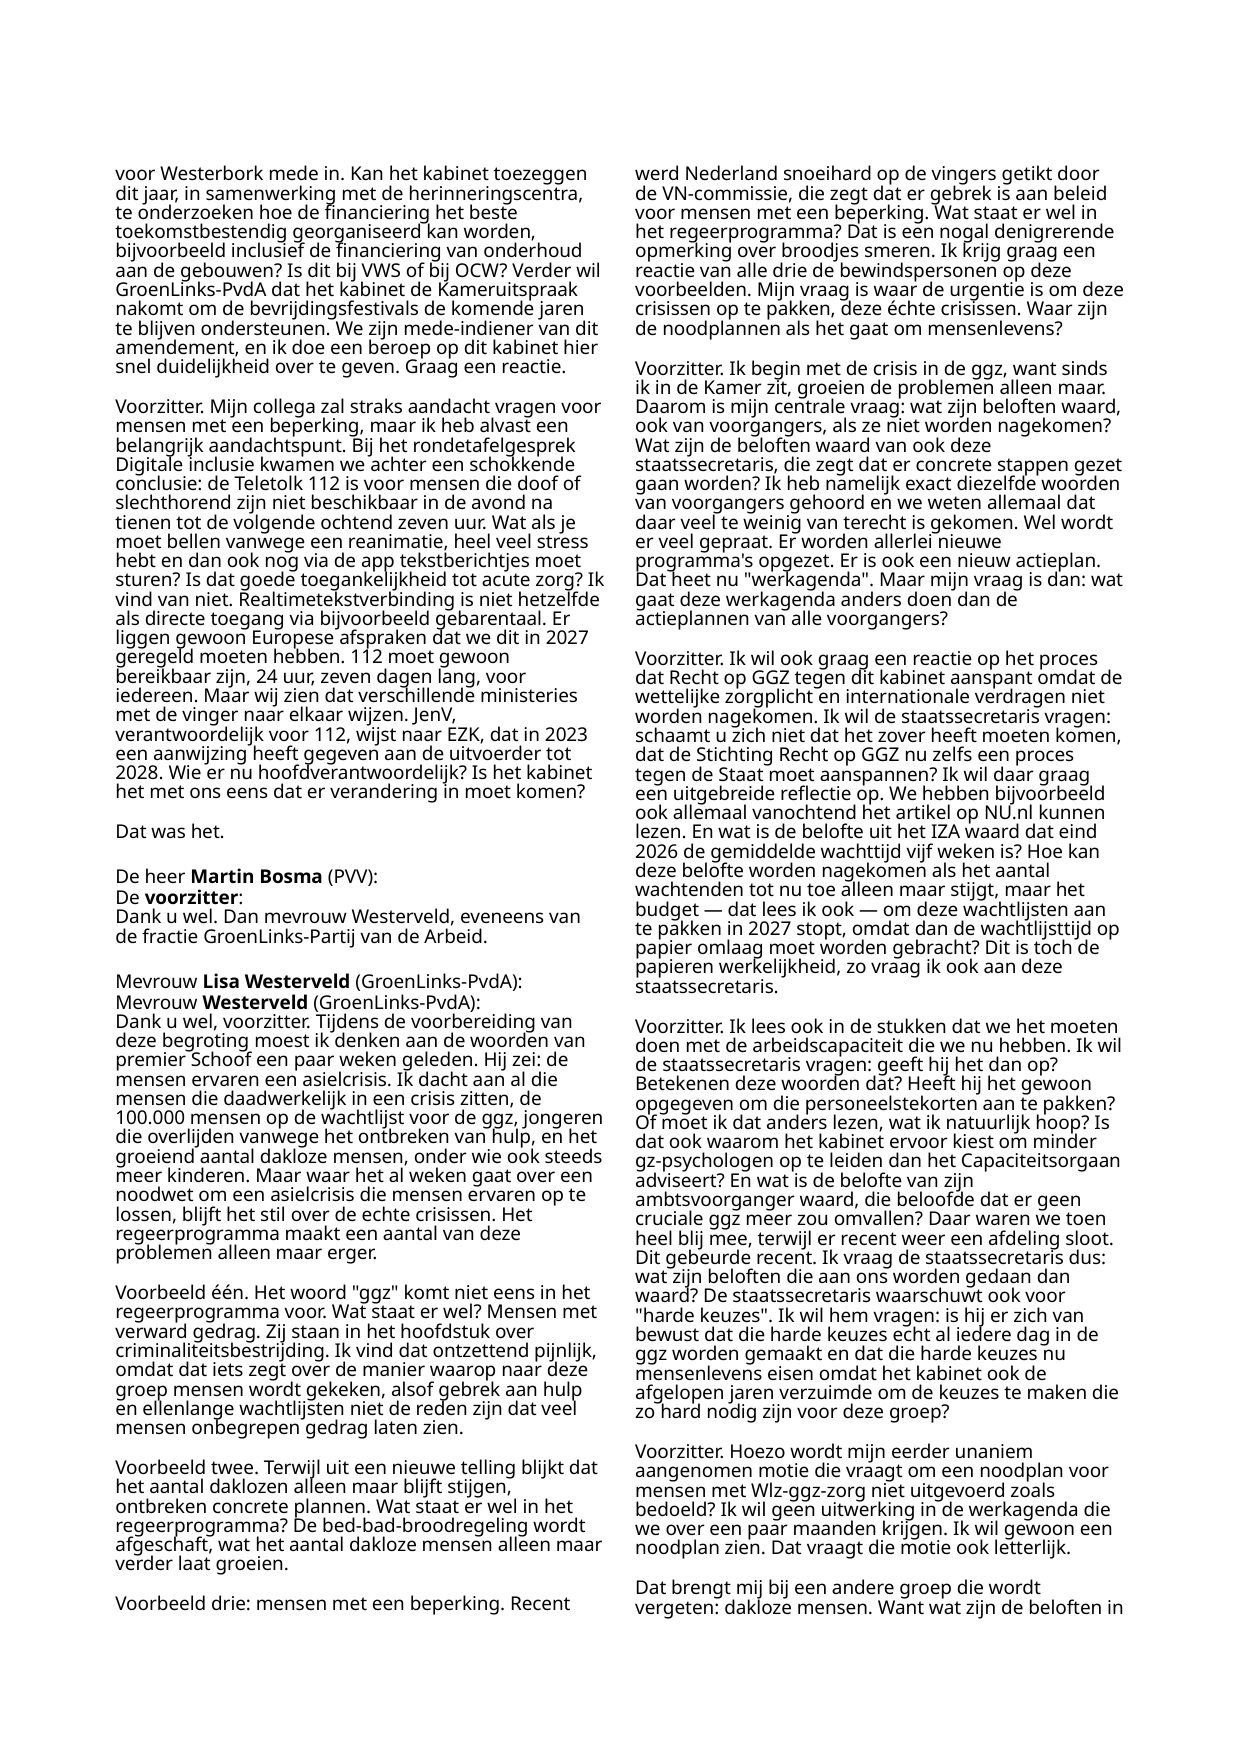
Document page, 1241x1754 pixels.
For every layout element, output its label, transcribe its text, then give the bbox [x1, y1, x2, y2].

text werd Nederland snoeihard op de vingers getikt door de VN-commissie, die zegt dat er gebrek is aan beleid voor mensen met een beperking. Wat staat er wel in het regeerprogramma? Dat is een nogal denigrerende opmerking over broodjes smeren. Ik krijg graag een reactie van alle drie de bewindspersonen op deze voorbeelden. Mijn vraag is waar de urgentie is om deze crisissen op te pakken, deze échte crisissen. Waar zijn de noodplannen als het gaat om mensenlevens? [635, 165, 1125, 339]
text Voorbeeld één. Het woord "ggz" komt niet eens in het regeerprogramma voor. Wat staat er wel? Mensen met verward gedrag. Zij staan in het hoofdstuk over criminaliteitsbestrijding. Ik vind dat ontzettend pijnlijk, omdat dat iets zegt over de manier waarop naar deze groep mensen wordt gekeken, alsof gebrek aan hulp en ellenlange wachtlijsten niet de reden zijn dat veel mensen onbegrepen gedrag laten zien. [115, 1284, 605, 1438]
text De heer Martin Bosma (PVV): [115, 863, 605, 889]
text Voorbeeld twee. Terwijl uit een nieuwe telling blijkt dat het aantal daklozen alleen maar blijft stijgen, ontbreken concrete plannen. Wat staat er wel in het regeerprogramma? De bed-bad-broodregeling wordt afgeschaft, wat het aantal dakloze mensen alleen maar verder laat groeien. [115, 1459, 605, 1575]
text voor Westerbork mede in. Kan het kabinet toezeggen dit jaar, in samenwerking met de herinneringscentra, te onderzoeken hoe de financiering het beste toekomstbestendig georganiseerd kan worden, bijvoorbeeld inclusief de financiering van onderhoud aan de gebouwen? Is dit bij VWS of bij OCW? Verder wil GroenLinks-PvdA dat het kabinet de Kameruitspraak nakomt om de bevrijdingsfestivals de komende jaren te blijven ondersteunen. We zijn mede-indiener van dit amendement, en ik doe een beroep op dit kabinet hier snel duidelijkheid over te geven. Graag een reactie. [115, 165, 605, 377]
text Mevrouw Lisa Westerveld (GroenLinks-PvdA): [115, 968, 605, 994]
text Dank u wel, voorzitter. Tijdens de voorbereiding van deze begroting moest ik denken aan de woorden van premier Schoof een paar weken geleden. Hij zei: de mensen ervaren een asielcrisis. Ik dacht aan al die mensen die daadwerkelijk in een crisis zitten, de 100.000 mensen op de wachtlijst voor de ggz, jongeren die overlijden vanwege het ontbreken van hulp, en het groeiend aantal dakloze mensen, onder wie ook steeds meer kinderen. Maar waar het al weken gaat over een noodwet om een asielcrisis die mensen ervaren op te lossen, blijft het stil over de echte crisissen. Het regeerprogramma maakt een aantal van deze problemen alleen maar erger. [115, 1013, 605, 1263]
text Voorzitter. Hoezo wordt mijn eerder unaniem aangenomen motie die vraagt om een noodplan voor mensen met Wlz-ggz-zorg niet uitgevoerd zoals bedoeld? Ik wil geen uitwerking in de werkagenda die we over een paar maanden krijgen. Ik wil gewoon een noodplan zien. Dat vraagt die motie ook letterlijk. [635, 1443, 1125, 1559]
text Mevrouw Westerveld (GroenLinks-PvdA): [115, 994, 605, 1013]
text Dat brengt mij bij een andere groep die wordt vergeten: dakloze mensen. Want wat zijn de beloften in [635, 1579, 1125, 1618]
text Voorzitter. Mijn collega zal straks aandacht vragen voor mensen met een beperking, maar ik heb alvast een belangrijk aandachtspunt. Bij het rondetafelgesprek Digitale inclusie kwamen we achter een schokkende conclusie: de Teletolk 112 is voor mensen die doof of slechthorend zijn niet beschikbaar in de avond na tienen tot de volgende ochtend zeven uur. Wat als je moet bellen vanwege een reanimatie, heel veel stress hebt en dan ook nog via de app tekstberichtjes moet sturen? Is dat goede toegankelijkheid tot acute zorg? Ik vind van niet. Realtimetekstverbinding is niet hetzelfde als directe toegang via bijvoorbeeld gebarentaal. Er liggen gewoon Europese afspraken dat we dit in 2027 geregeld moeten hebben. 112 moet gewoon bereikbaar zijn, 24 uur, zeven dagen lang, voor iedereen. Maar wij zien dat verschillende ministeries met de vinger naar elkaar wijzen. JenV, verantwoordelijk voor 112, wijst naar EZK, dat in 2023 een aanwijzing heeft gegeven aan de uitvoerder tot 2028. Wie er nu hoofdverantwoordelijk? Is het kabinet het met ons eens dat er verandering in moet komen? [115, 398, 605, 803]
text De voorzitter: [115, 889, 605, 908]
text Dank u wel. Dan mevrouw Westerveld, eveneens van de fractie GroenLinks-Partij van de Arbeid. [115, 908, 605, 947]
text Voorbeeld drie: mensen met een beperking. Recent [115, 1595, 605, 1615]
text Voorzitter. Ik lees ook in de stukken dat we het moeten doen met de arbeidscapaciteit die we nu hebben. Ik wil de staatssecretaris vragen: geeft hij het dan op? Betekenen deze woorden dat? Heeft hij het gewoon opgegeven om die personeelstekorten aan te pakken? Of moet ik dat anders lezen, wat ik natuurlijk hoop? Is dat ook waarom het kabinet ervoor kiest om minder gz-psychologen op te leiden dan het Capaciteitsorgaan adviseert? En wat is de belofte van zijn ambtsvoorganger waard, die beloofde dat er geen cruciale ggz meer zou omvallen? Daar waren we toen heel blij mee, terwijl er recent weer een afdeling sloot. Dit gebeurde recent. Ik vraag de staatssecretaris dus: wat zijn beloften die aan ons worden gedaan dan waard? De staatssecretaris waarschuwt ook voor "harde keuzes". Ik wil hem vragen: is hij er zich van bewust dat die harde keuzes echt al iedere dag in de ggz worden gemaakt en dat die harde keuzes nu mensenlevens eisen omdat het kabinet ook de afgelopen jaren verzuimde om de keuzes te maken die zo hard nodig zijn voor deze groep? [635, 1018, 1125, 1422]
text Voorzitter. Ik begin met de crisis in de ggz, want sinds ik in de Kamer zit, groeien de problemen alleen maar. Daarom is mijn centrale vraag: wat zijn beloften waard, ook van voorgangers, als ze niet worden nagekomen? Wat zijn de beloften waard van ook deze staatssecretaris, die zegt dat er concrete stappen gezet gaan worden? Ik heb namelijk exact diezelfde woorden van voorgangers gehoord en we weten allemaal dat daar veel te weinig van terecht is gekomen. Wel wordt er veel gepraat. Er worden allerlei nieuwe programma's opgezet. Er is ook een nieuw actieplan. Dat heet nu "werkagenda". Maar mijn vraag is dan: wat gaat deze werkagenda anders doen dan de actieplannen van alle voorgangers? [635, 359, 1125, 629]
text Voorzitter. Ik wil ook graag een reactie op het proces dat Recht op GGZ tegen dit kabinet aanspant omdat de wettelijke zorgplicht en internationale verdragen niet worden nagekomen. Ik wil de staatssecretaris vragen: schaamt u zich niet dat het zover heeft moeten komen, dat de Stichting Recht op GGZ nu zelfs een proces tegen de Staat moet aanspannen? Ik wil daar graag een uitgebreide reflectie op. We hebben bijvoorbeeld ook allemaal vanochtend het artikel op NU.nl kunnen lezen. En wat is de belofte uit het IZA waard dat eind 2026 de gemiddelde wachttijd vijf weken is? Hoe kan deze belofte worden nagekomen als het aantal wachtenden tot nu toe alleen maar stijgt, maar het budget — dat lees ik ook — om deze wachtlijsten aan te pakken in 2027 stopt, omdat dan de wachtlijsttijd op papier omlaag moet worden gebracht? Dit is toch de papieren werkelijkheid, zo vraag ik ook aan deze staatssecretaris. [635, 650, 1125, 997]
text Dat was het. [115, 823, 605, 843]
